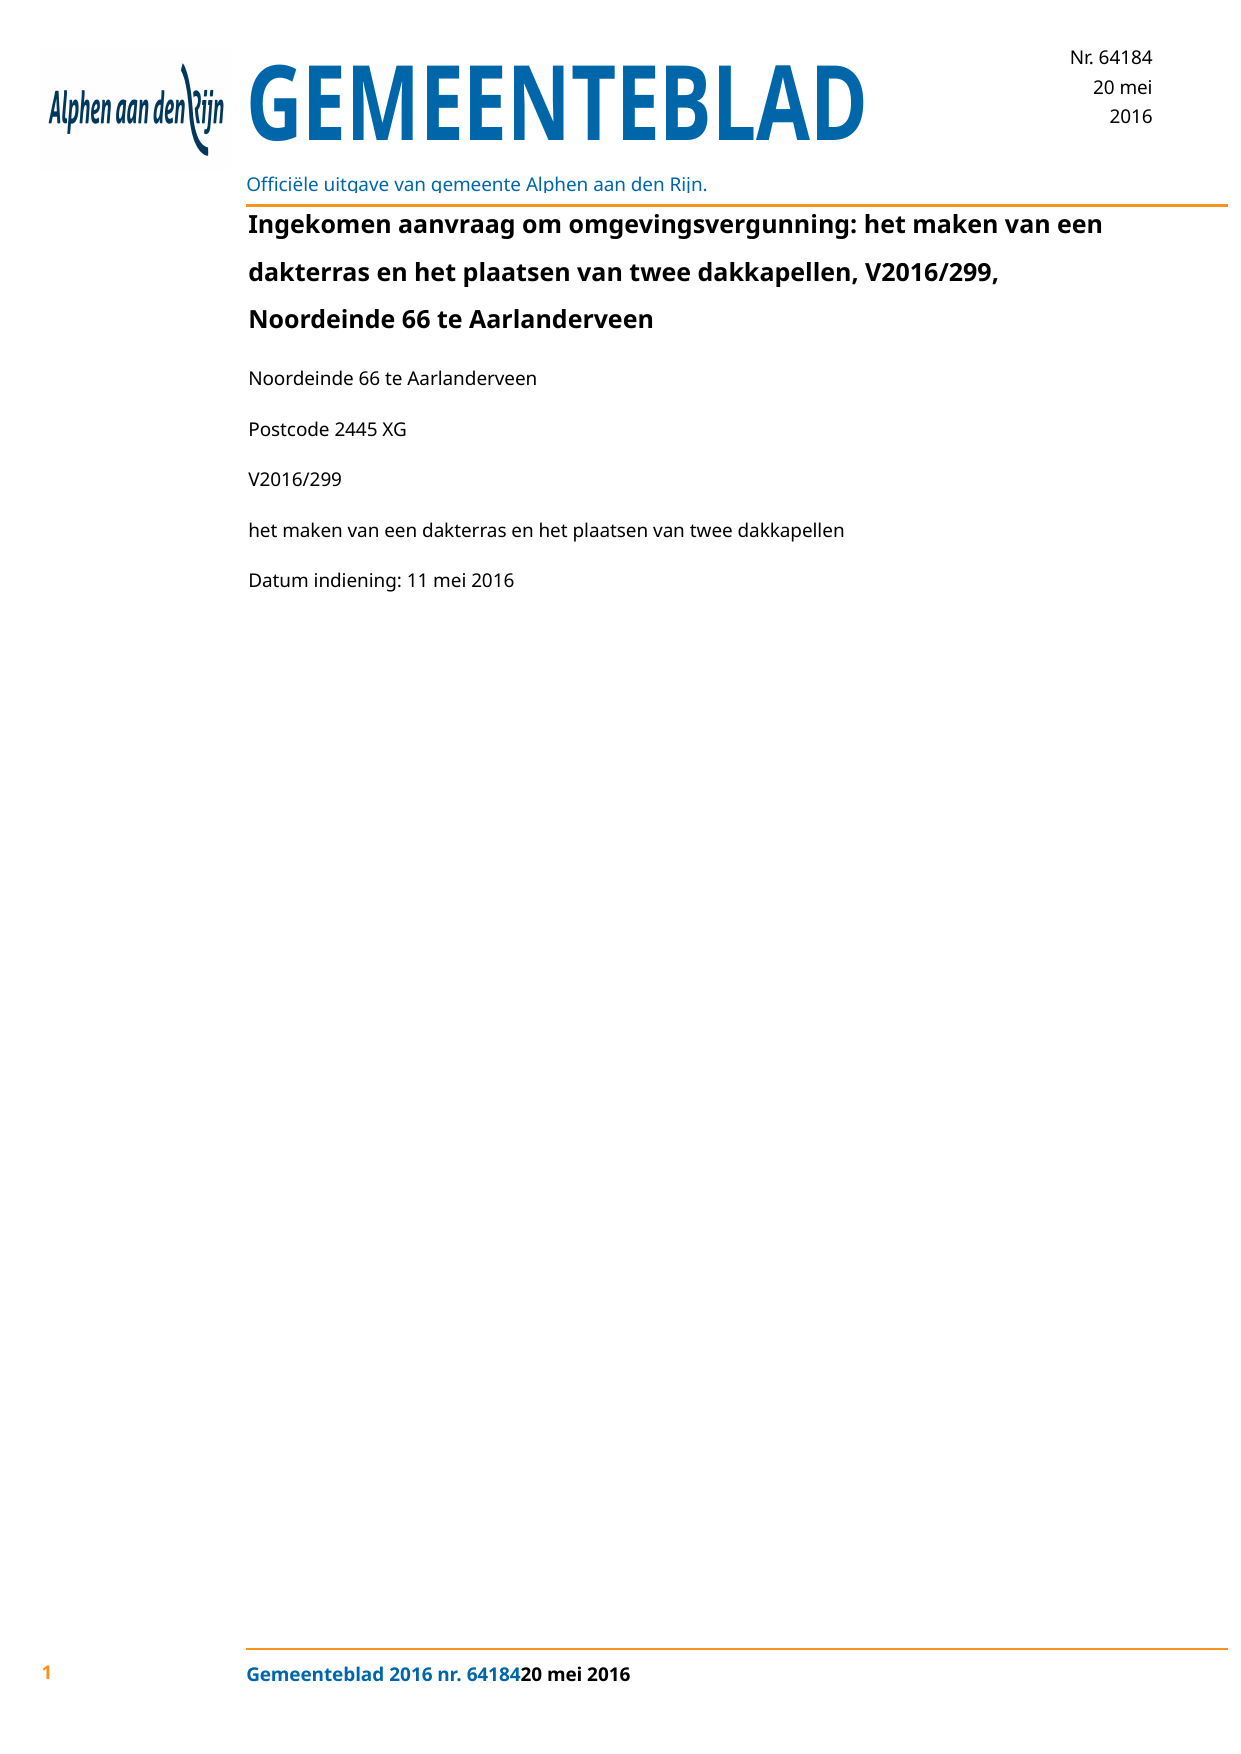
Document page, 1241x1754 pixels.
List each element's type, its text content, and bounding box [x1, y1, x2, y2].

text Noordeinde 66 te Aarlanderveen [248, 366, 1152, 391]
text het maken van een dakterras en het plaatsen van twee dakkapellen [248, 517, 1152, 542]
text Ingekomen aanvraag om omgevingsvergunning: het maken van een dakterras en het plaatsen van twee dakkapellen, V2016/299, Noordeinde 66 te Aarlanderveen [248, 207, 1152, 336]
picture [41, 47, 231, 172]
text Postcode 2445 XG [248, 416, 1152, 442]
text Datum indiening: 11 mei 2016 [248, 567, 1152, 593]
text V2016/299 [248, 466, 1152, 492]
